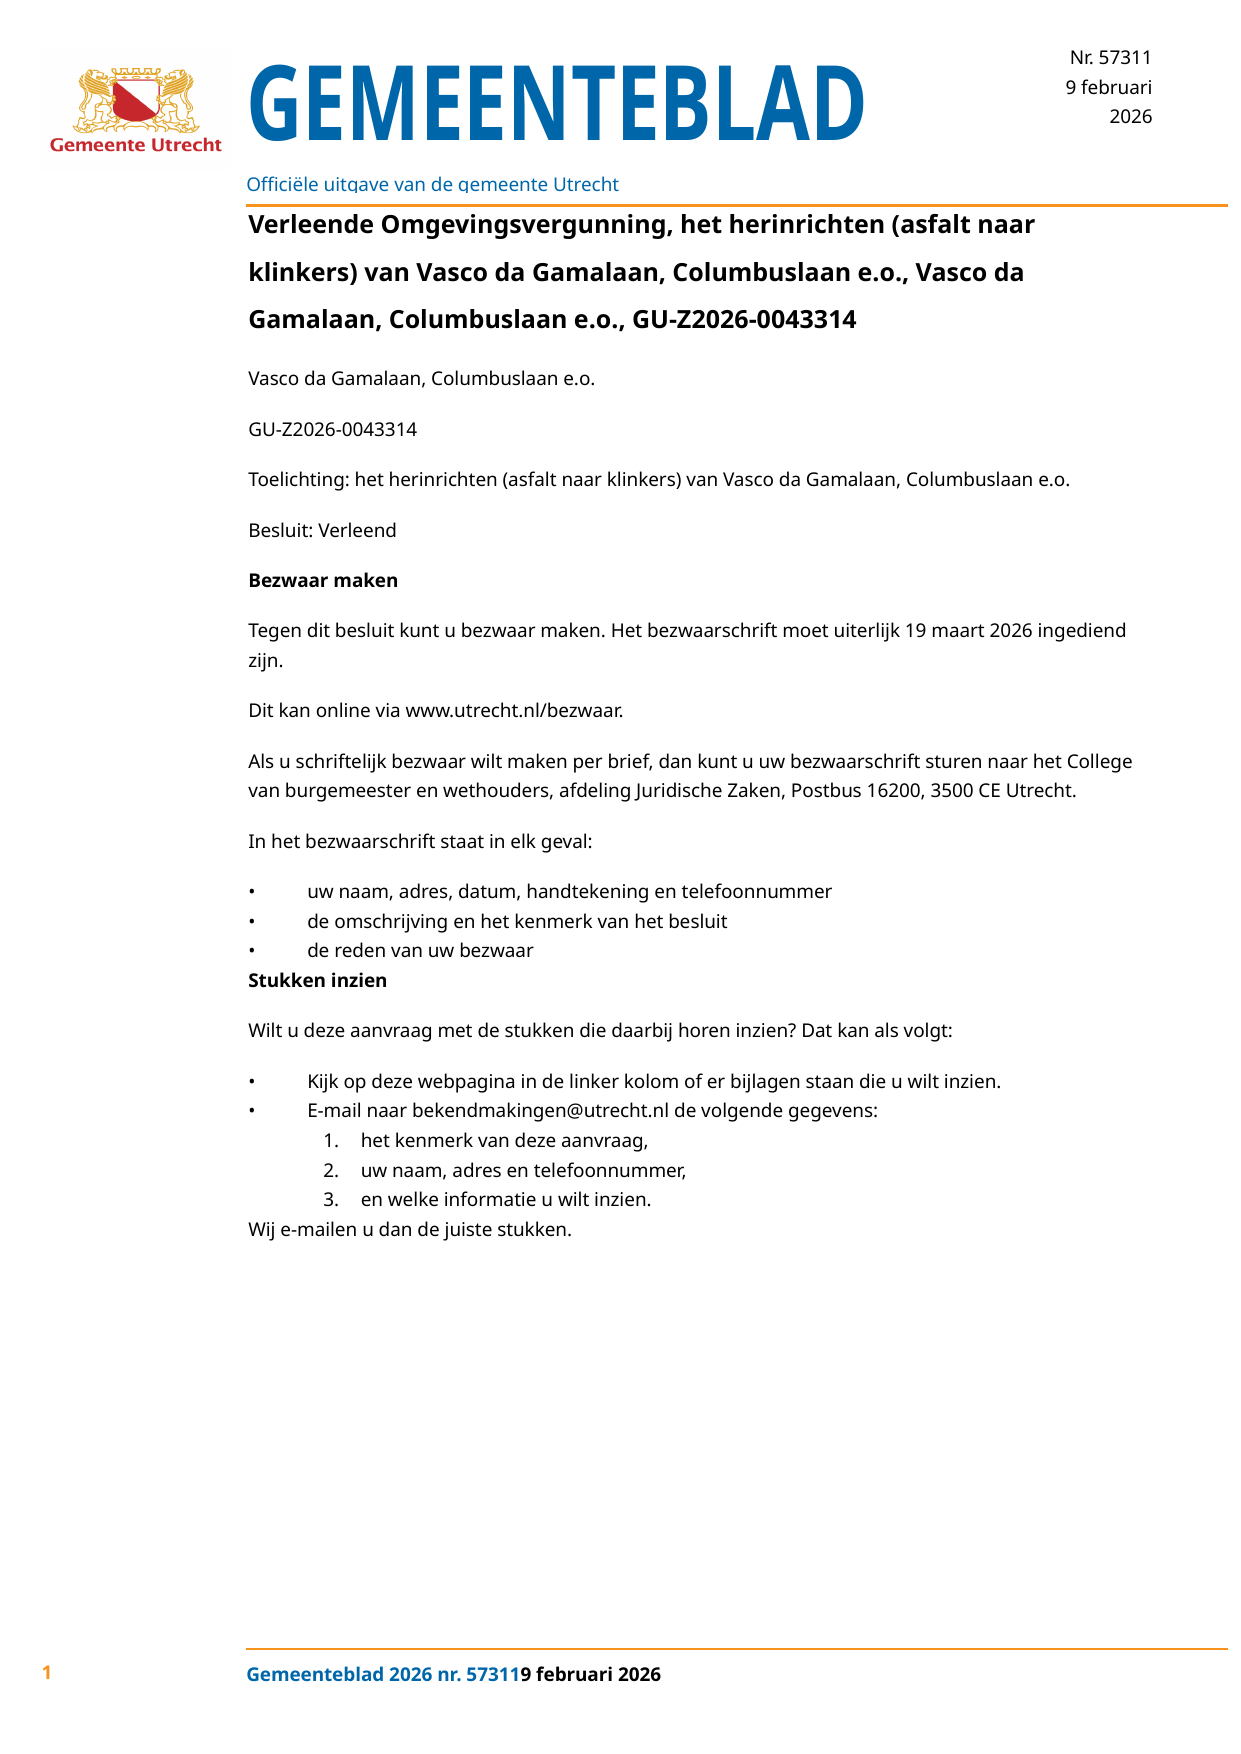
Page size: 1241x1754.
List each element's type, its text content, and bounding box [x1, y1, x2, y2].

list uw naam, adres en telefoonnummer, [323, 1157, 1152, 1182]
text Toelichting: het herinrichten (asfalt naar klinkers) van Vasco da Gamalaan, Columbuslaan e.o. [248, 466, 1152, 492]
list de omschrijving en het kenmerk van het besluit [248, 908, 1152, 934]
text Verleende Omgevingsvergunning, het herinrichten (asfalt naar klinkers) van Vasco da Gamalaan, Columbuslaan e.o., Vasco da Gamalaan, Columbuslaan e.o., GU-Z2026-0043314 [248, 207, 1152, 336]
text In het bezwaarschrift staat in elk geval: [248, 828, 1152, 854]
text Tegen dit besluit kunt u bezwaar maken. Het bezwaarschrift moet uiterlijk 19 maart 2026 ingediend zijn. [248, 618, 1152, 673]
list uw naam, adres, datum, handtekening en telefoonnummer [248, 878, 1152, 904]
text Stukken inzien [248, 967, 1152, 993]
list het kenmerk van deze aanvraag, [323, 1127, 1152, 1153]
text Wij e-mailen u dan de juiste stukken. [248, 1216, 1152, 1242]
text Vasco da Gamalaan, Columbuslaan e.o. [248, 366, 1152, 391]
text Dit kan online via www.utrecht.nl/bezwaar. [248, 698, 1152, 723]
text Besluit: Verleend [248, 517, 1152, 542]
picture [41, 47, 231, 172]
list de reden van uw bezwaar [248, 938, 1152, 963]
text Bezwaar maken [248, 567, 1152, 593]
list en welke informatie u wilt inzien. [323, 1186, 1152, 1212]
text Als u schriftelijk bezwaar wilt maken per brief, dan kunt u uw bezwaarschrift sturen naar het College van burgemeester en wethouders, afdeling Juridische Zaken, Postbus 16200, 3500 CE Utrecht. [248, 748, 1152, 803]
text Wilt u deze aanvraag met de stukken die daarbij horen inzien? Dat kan als volgt: [248, 1018, 1152, 1043]
list E-mail naar bekendmakingen@utrecht.nl de volgende gegevens: [248, 1098, 1152, 1123]
list Kijk op deze webpagina in de linker kolom of er bijlagen staan die u wilt inzien. [248, 1068, 1152, 1094]
text GU-Z2026-0043314 [248, 416, 1152, 442]
